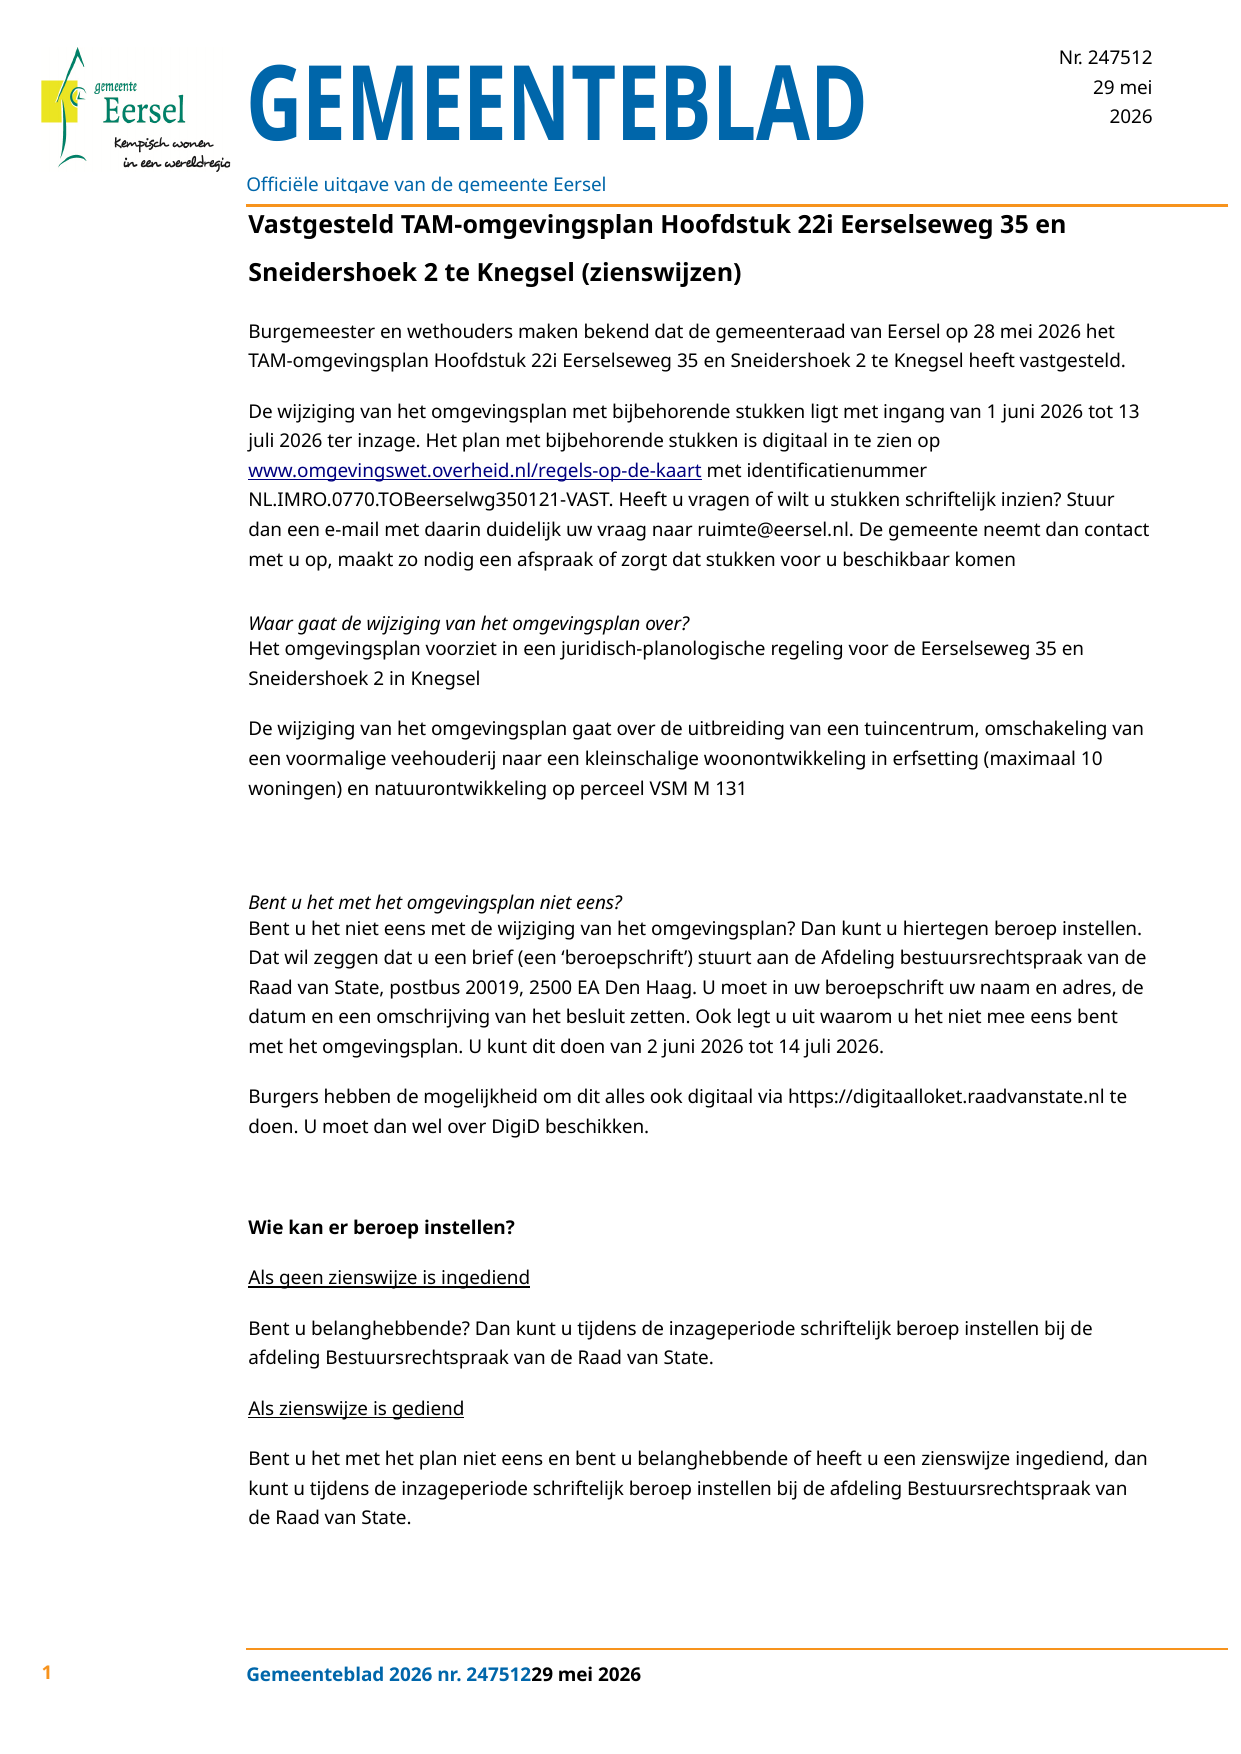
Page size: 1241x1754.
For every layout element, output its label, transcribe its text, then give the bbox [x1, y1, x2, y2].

text De wijziging van het omgevingsplan gaat over de uitbreiding van een tuincentrum, omschakeling van een voormalige veehouderij naar een kleinschalige woonontwikkeling in erfsetting (maximaal 10 woningen) en natuurontwikkeling op perceel VSM M 131 [248, 716, 1152, 800]
text Als zienswijze is gediend [248, 1395, 1152, 1421]
picture [41, 47, 231, 172]
text De wijziging van het omgevingsplan met bijbehorende stukken ligt met ingang van 1 juni 2026 tot 13 juli 2026 ter inzage. Het plan met bijbehorende stukken is digitaal in te zien op www.omgevingswet.overheid.nl/regels-op-de-kaart met identificatienummer NL.IMRO.0770.TOBeerselwg350121-VAST. Heeft u vragen of wilt u stukken schriftelijk inzien? Stuur dan een e-mail met daarin duidelijk uw vraag naar ruimte@eersel.nl. De gemeente neemt dan contact met u op, maakt zo nodig een afspraak of zorgt dat stukken voor u beschikbaar komen [248, 398, 1152, 572]
text Bent u het niet eens met de wijziging van het omgevingsplan? Dan kunt u hiertegen beroep instellen. Dat wil zeggen dat u een brief (een ‘beroepschrift’) stuurt aan de Afdeling bestuursrechtspraak van de Raad van State, postbus 20019, 2500 EA Den Haag. U moet in uw beroepschrift uw naam en adres, de datum en een omschrijving van het besluit zetten. Ook legt u uit waarom u het niet mee eens bent met het omgevingsplan. U kunt dit doen van 2 juni 2026 tot 14 juli 2026. [248, 915, 1152, 1059]
text Wie kan er beroep instellen? [248, 1214, 1152, 1240]
text Burgers hebben de mogelijkheid om dit alles ook digitaal via https://digitaalloket.raadvanstate.nl te doen. U moet dan wel over DigiD beschikken. [248, 1083, 1152, 1139]
text Als geen zienswijze is ingediend [248, 1264, 1152, 1290]
text Bent u belanghebbende? Dan kunt u tijdens de inzageperiode schriftelijk beroep instellen bij de afdeling Bestuursrechtspraak van de Raad van State. [248, 1315, 1152, 1370]
text Burgemeester en wethouders maken bekend dat de gemeenteraad van Eersel op 28 mei 2026 het TAM-omgevingsplan Hoofdstuk 22i Eerselseweg 35 en Sneidershoek 2 te Knegsel heeft vastgesteld. [248, 318, 1152, 373]
text Waar gaat de wijziging van het omgevingsplan over? [248, 610, 1152, 636]
text Het omgevingsplan voorziet in een juridisch-planologische regeling voor de Eerselseweg 35 en Sneidershoek 2 in Knegsel [248, 636, 1152, 691]
text Bent u het met het plan niet eens en bent u belanghebbende of heeft u een zienswijze ingediend, dan kunt u tijdens de inzageperiode schriftelijk beroep instellen bij de afdeling Bestuursrechtspraak van de Raad van State. [248, 1445, 1152, 1530]
text Vastgesteld TAM-omgevingsplan Hoofdstuk 22i Eerselseweg 35 en Sneidershoek 2 te Knegsel (zienswijzen) [248, 207, 1152, 288]
text Bent u het met het omgevingsplan niet eens? [248, 889, 1152, 915]
